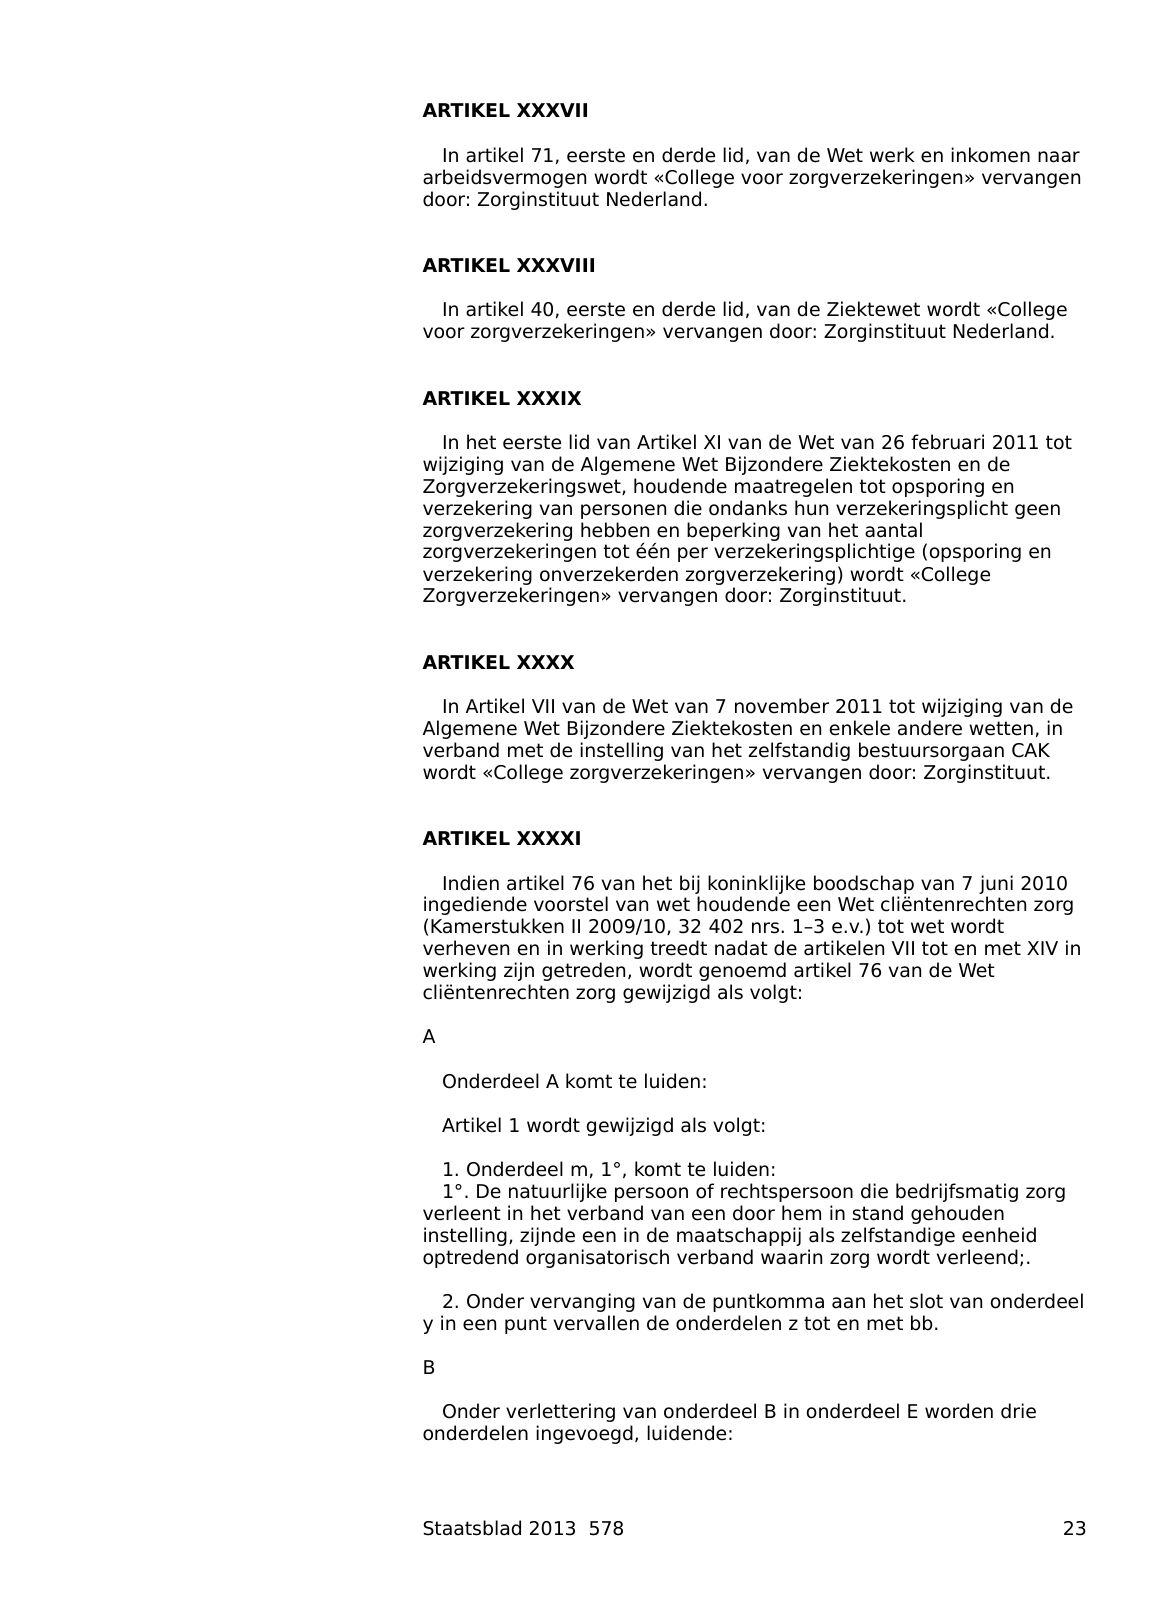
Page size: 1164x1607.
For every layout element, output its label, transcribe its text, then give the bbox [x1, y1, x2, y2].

text Artikel 1 wordt gewijzigd als volgt: [422, 1115, 1087, 1137]
subtitle ARTIKEL XXXX [422, 652, 1087, 674]
text 1°. De natuurlijke persoon of rechtspersoon die bedrijfsmatig zorg verleent in het verband van een door hem in stand gehouden instelling, zijnde een in de maatschappij als zelfstandige eenheid optredend organisatorisch verband waarin zorg wordt verleend;. [422, 1181, 1087, 1269]
text B [422, 1357, 1087, 1379]
subtitle ARTIKEL XXXIX [422, 387, 1087, 409]
text Onderdeel A komt te luiden: [422, 1071, 1087, 1093]
text In Artikel VII van de Wet van 7 november 2011 tot wijziging van de Algemene Wet Bijzondere Ziektekosten en enkele andere wetten, in verband met de instelling van het zelfstandig bestuursorgaan CAK wordt «College zorgverzekeringen» vervangen door: Zorginstituut. [422, 696, 1087, 784]
text 2. Onder vervanging van de puntkomma aan het slot van onderdeel y in een punt vervallen de onderdelen z tot en met bb. [422, 1291, 1087, 1335]
text Indien artikel 76 van het bij koninklijke boodschap van 7 juni 2010 ingediende voorstel van wet houdende een Wet cliëntenrechten zorg (Kamerstukken II 2009/10, 32 402 nrs. 1–3 e.v.) tot wet wordt verheven en in werking treedt nadat de artikelen VII tot en met XIV in werking zijn getreden, wordt genoemd artikel 76 van de Wet cliëntenrechten zorg gewijzigd als volgt: [422, 872, 1087, 1004]
text 1. Onderdeel m, 1°, komt te luiden: [422, 1159, 1087, 1181]
subtitle ARTIKEL XXXXI [422, 828, 1087, 850]
text In het eerste lid van Artikel XI van de Wet van 26 februari 2011 tot wijziging van de Algemene Wet Bijzondere Ziektekosten en de Zorgverzekeringswet, houdende maatregelen tot opsporing en verzekering van personen die ondanks hun verzekeringsplicht geen zorgverzekering hebben en beperking van het aantal zorgverzekeringen tot één per verzekeringsplichtige (opsporing en verzekering onverzekerden zorgverzekering) wordt «College Zorgverzekeringen» vervangen door: Zorginstituut. [422, 432, 1087, 607]
subtitle ARTIKEL XXXVIII [422, 255, 1087, 277]
text Onder verlettering van onderdeel B in onderdeel E worden drie onderdelen ingevoegd, luidende: [422, 1401, 1087, 1445]
text A [422, 1026, 1087, 1048]
text In artikel 71, eerste en derde lid, van de Wet werk en inkomen naar arbeidsvermogen wordt «College voor zorgverzekeringen» vervangen door: Zorginstituut Nederland. [422, 144, 1087, 211]
subtitle ARTIKEL XXXVII [422, 100, 1087, 122]
text In artikel 40, eerste en derde lid, van de Ziektewet wordt «College voor zorgverzekeringen» vervangen door: Zorginstituut Nederland. [422, 299, 1087, 343]
